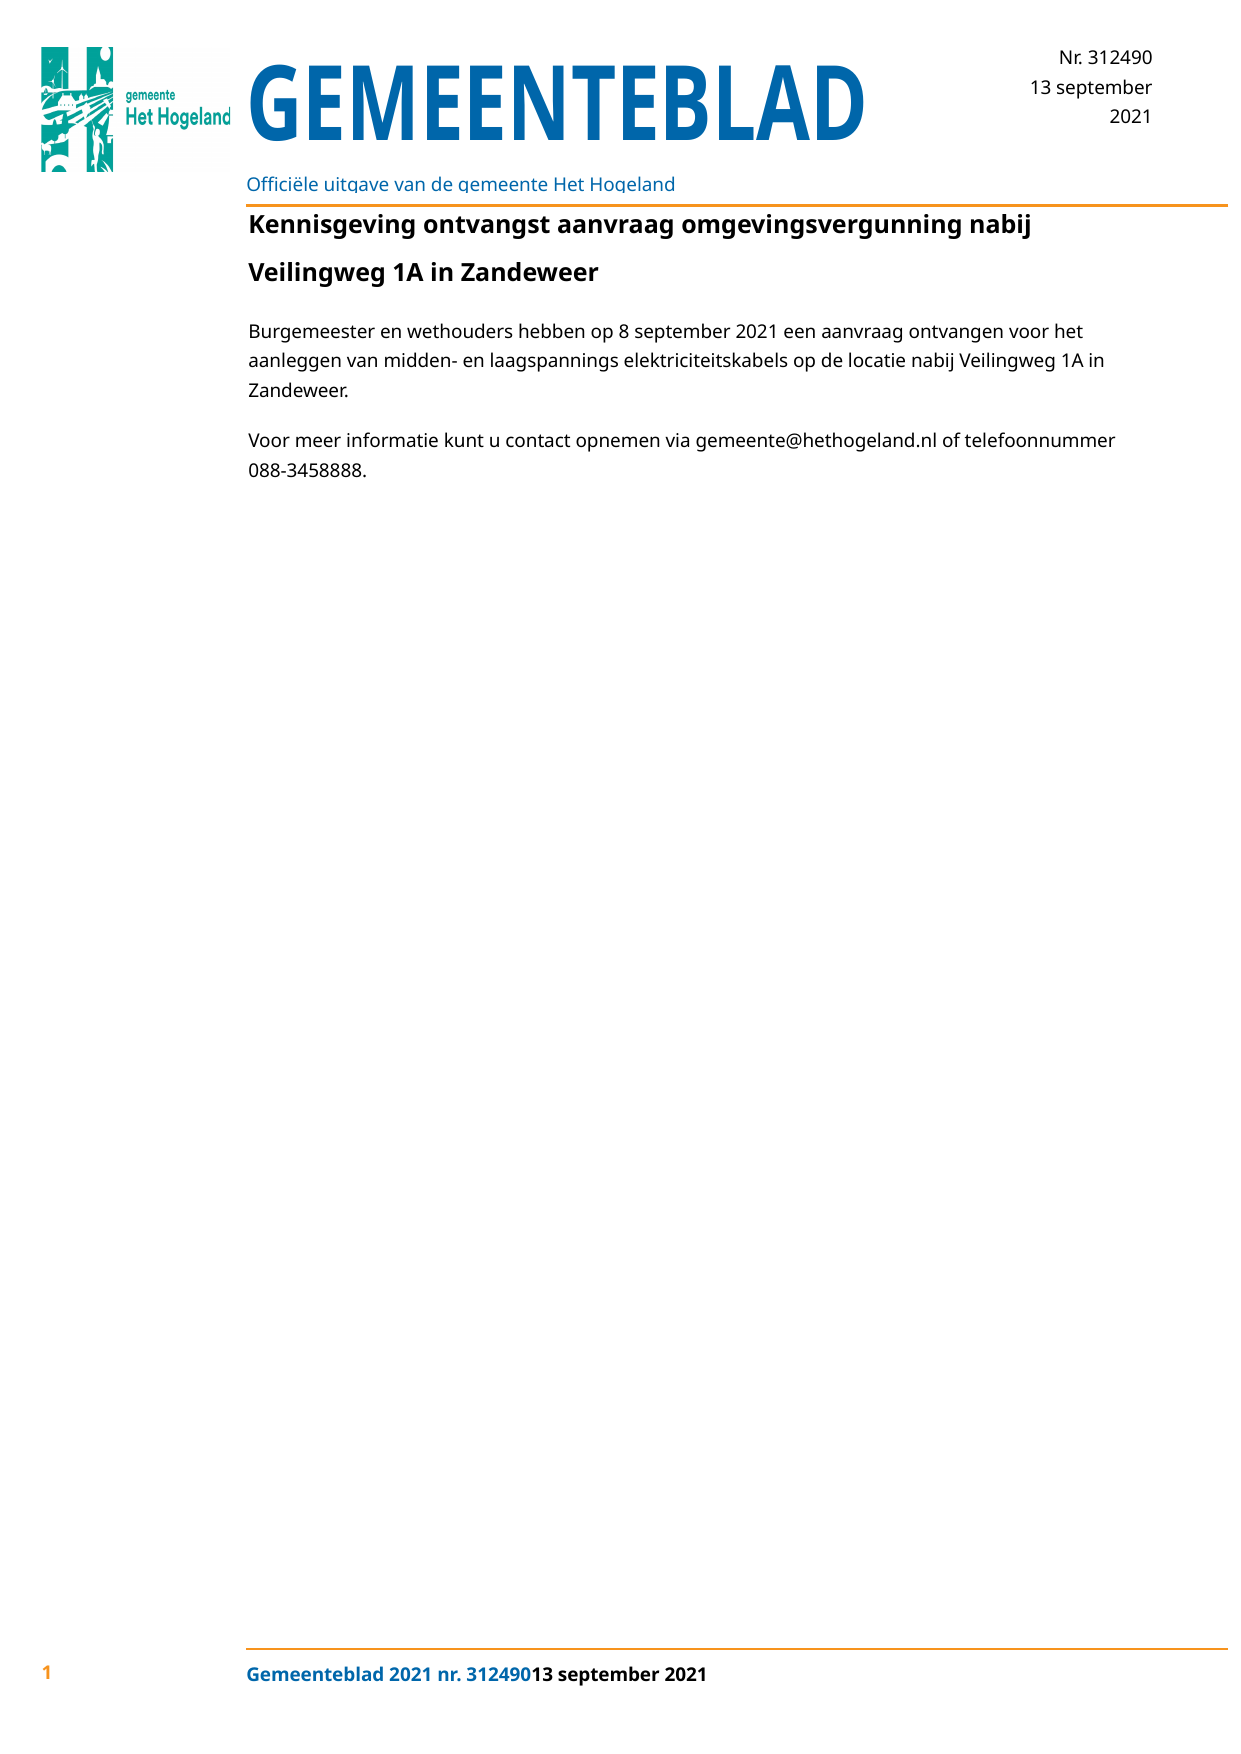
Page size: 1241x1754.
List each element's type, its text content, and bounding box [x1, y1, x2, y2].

text Voor meer informatie kunt u contact opnemen via gemeente@hethogeland.nl of telefoonnummer 088-3458888. [248, 427, 1152, 483]
text Burgemeester en wethouders hebben op 8 september 2021 een aanvraag ontvangen voor het aanleggen van midden- en laagspannings elektriciteitskabels op de locatie nabij Veilingweg 1A in Zandeweer. [248, 318, 1152, 403]
picture [41, 47, 231, 172]
text Kennisgeving ontvangst aanvraag omgevingsvergunning nabij Veilingweg 1A in Zandeweer [248, 207, 1152, 288]
